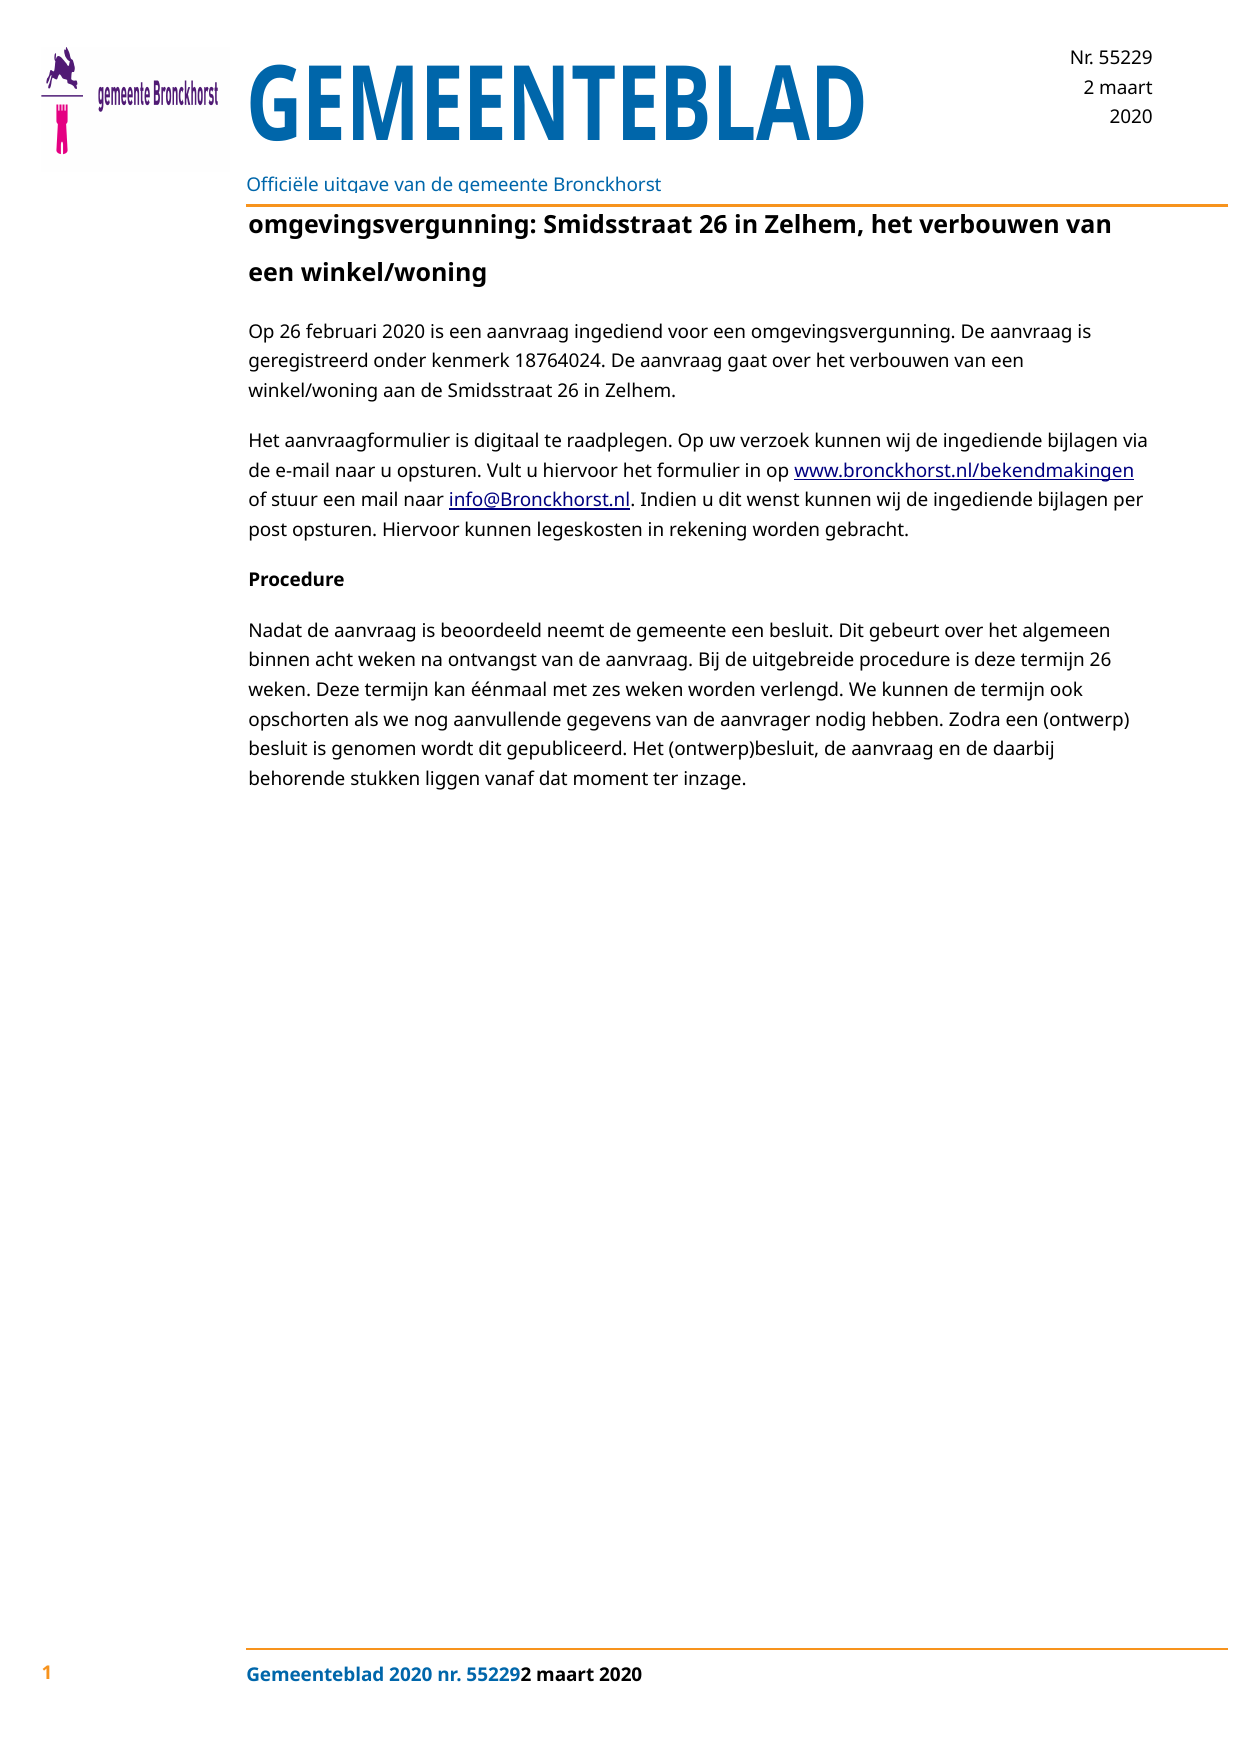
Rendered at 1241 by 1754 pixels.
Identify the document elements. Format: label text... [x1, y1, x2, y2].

text Nadat de aanvraag is beoordeeld neemt de gemeente een besluit. Dit gebeurt over het algemeen binnen acht weken na ontvangst van de aanvraag. Bij de uitgebreide procedure is deze termijn 26 weken. Deze termijn kan éénmaal met zes weken worden verlengd. We kunnen de termijn ook opschorten als we nog aanvullende gegevens van de aanvrager nodig hebben. Zodra een (ontwerp) besluit is genomen wordt dit gepubliceerd. Het (ontwerp)besluit, de aanvraag en de daarbij behorende stukken liggen vanaf dat moment ter inzage. [248, 617, 1152, 791]
text Op 26 februari 2020 is een aanvraag ingediend voor een omgevingsvergunning. De aanvraag is geregistreerd onder kenmerk 18764024. De aanvraag gaat over het verbouwen van een winkel/woning aan de Smidsstraat 26 in Zelhem. [248, 318, 1152, 403]
text Het aanvraagformulier is digitaal te raadplegen. Op uw verzoek kunnen wij de ingediende bijlagen via de e-mail naar u opsturen. Vult u hiervoor het formulier in op www.bronckhorst.nl/bekendmakingen of stuur een mail naar info@Bronckhorst.nl. Indien u dit wenst kunnen wij de ingediende bijlagen per post opsturen. Hiervoor kunnen legeskosten in rekening worden gebracht. [248, 427, 1152, 542]
picture [41, 47, 231, 172]
text Procedure [248, 567, 1152, 592]
text omgevingsvergunning: Smidsstraat 26 in Zelhem, het verbouwen van een winkel/woning [248, 207, 1152, 288]
